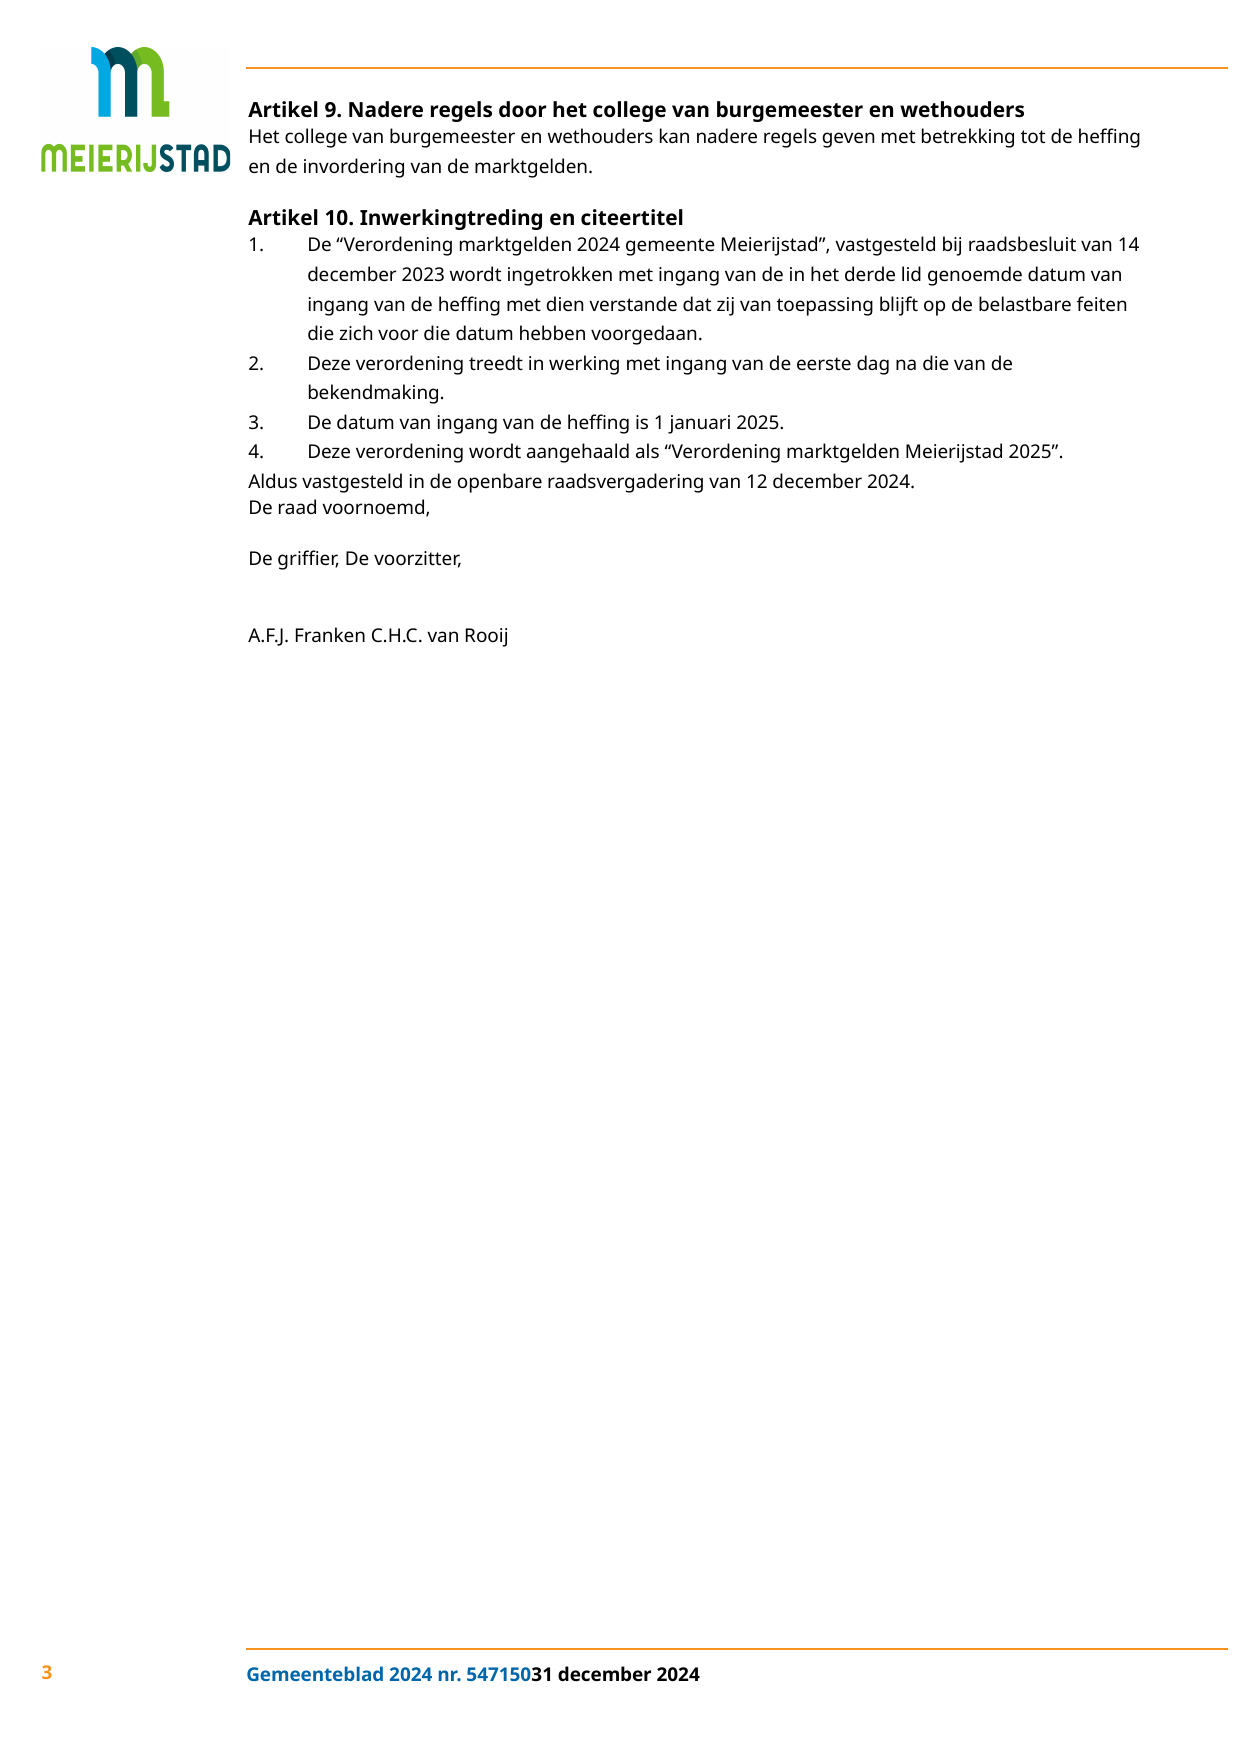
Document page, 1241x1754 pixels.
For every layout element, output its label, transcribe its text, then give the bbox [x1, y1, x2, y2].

text Artikel 10. Inwerkingtreding en citeertitel [248, 203, 1152, 232]
list Deze verordening treedt in werking met ingang van de eerste dag na die van de bekendmaking. [248, 350, 1152, 405]
list Deze verordening wordt aangehaald als “Verordening marktgelden Meierijstad 2025”. [248, 439, 1152, 464]
picture [41, 47, 231, 172]
text Artikel 9. Nadere regels door het college van burgemeester en wethouders [248, 95, 1152, 123]
text A.F.J. Franken C.H.C. van Rooij [248, 623, 1152, 648]
list De “Verordening marktgelden 2024 gemeente Meierijstad”, vastgesteld bij raadsbesluit van 14 december 2023 wordt ingetrokken met ingang van de in het derde lid genoemde datum van ingang van de heffing met dien verstande dat zij van toepassing blijft op de belastbare feiten die zich voor die datum hebben voorgedaan. [248, 232, 1152, 346]
list De datum van ingang van de heffing is 1 januari 2025. [248, 409, 1152, 435]
text De griffier, De voorzitter, [248, 546, 1152, 571]
text De raad voornoemd, [248, 494, 1152, 520]
text Het college van burgemeester en wethouders kan nadere regels geven met betrekking tot de heffing en de invordering van de marktgelden. [248, 123, 1152, 178]
text Aldus vastgesteld in de openbare raadsvergadering van 12 december 2024. [248, 468, 1152, 494]
